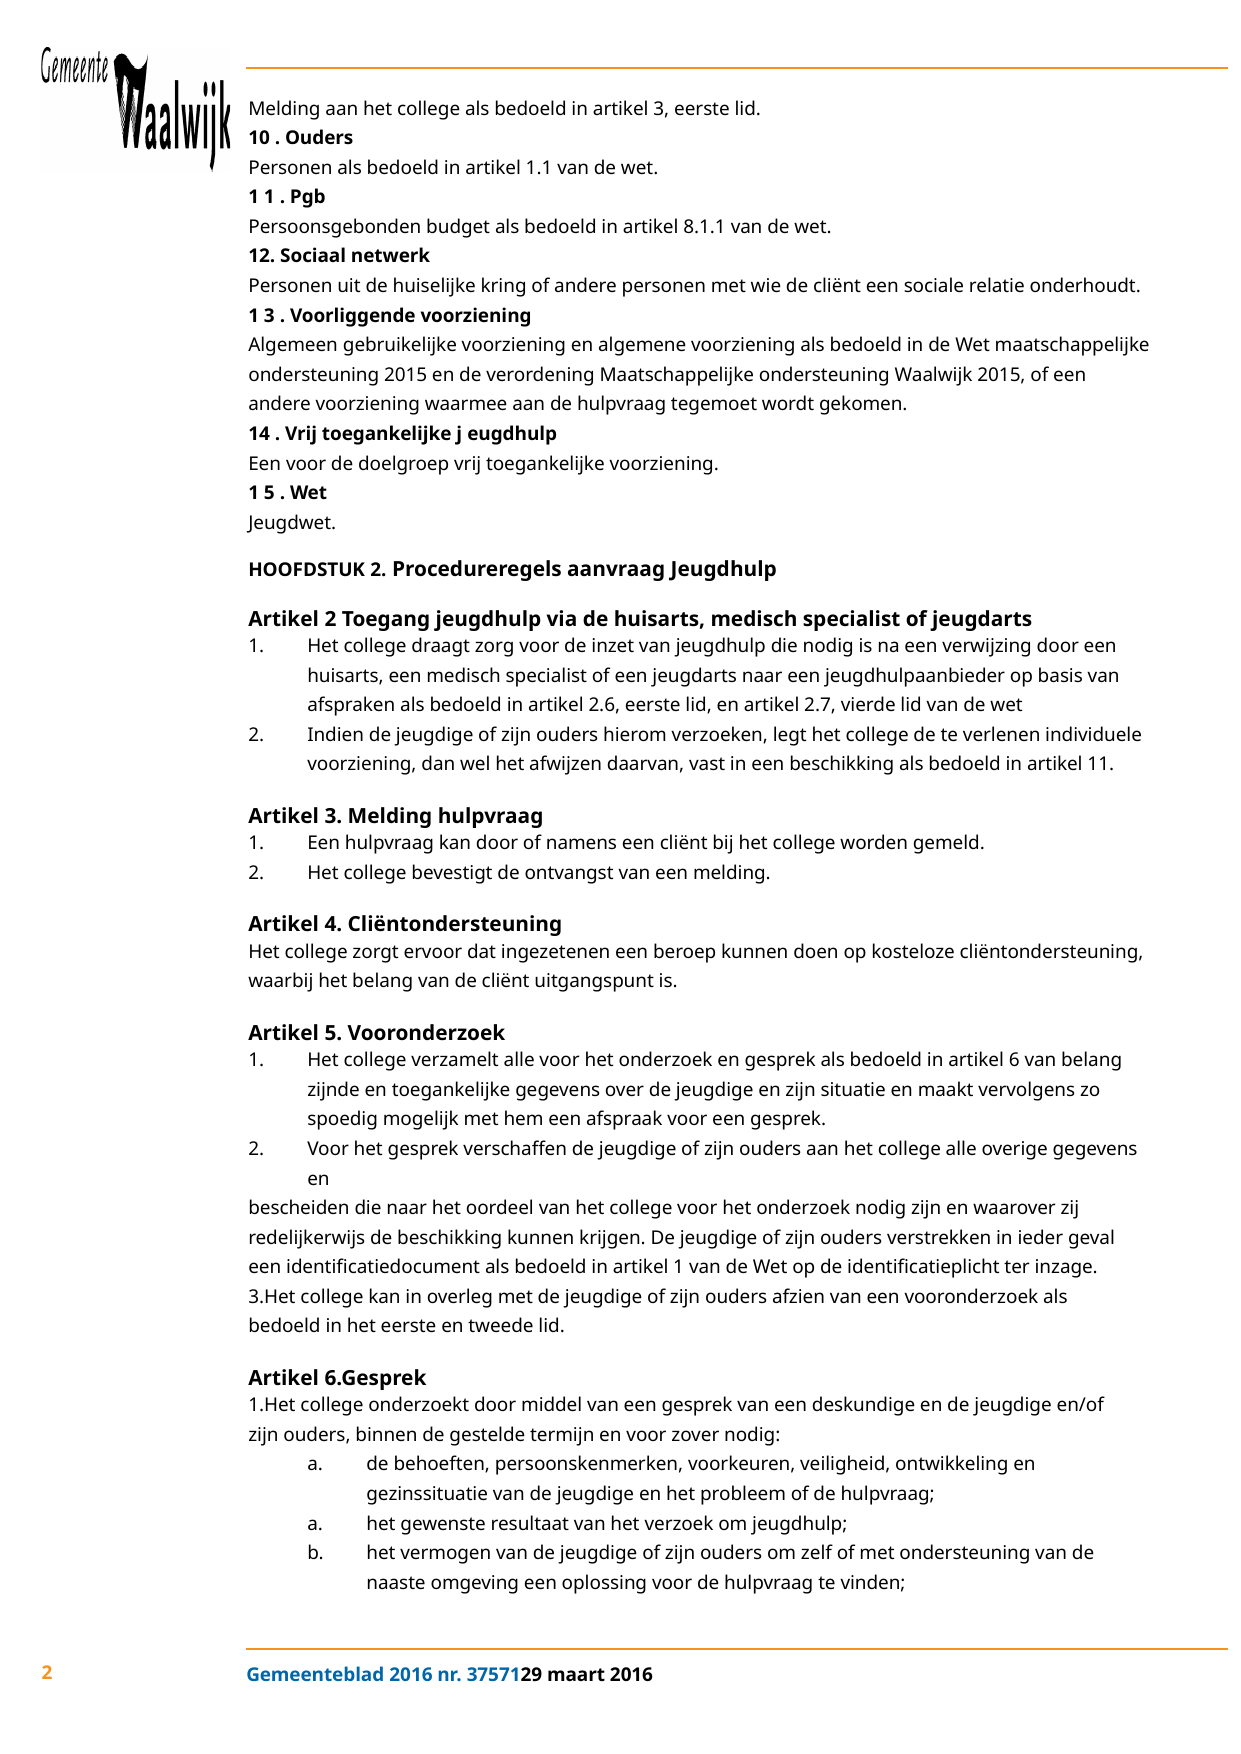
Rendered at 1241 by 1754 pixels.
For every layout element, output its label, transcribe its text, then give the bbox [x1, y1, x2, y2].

text bescheiden die naar het oordeel van het college voor het onderzoek nodig zijn en waarover zij [248, 1194, 1152, 1220]
text 3.Het college kan in overleg met de jeugdige of zijn ouders afzien van een vooronderzoek als [248, 1283, 1152, 1309]
text Artikel 2 Toegang jeugdhulp via de huisarts, medisch specialist of jeugdarts [248, 604, 1152, 632]
text Jeugdwet. [248, 509, 1152, 535]
text Personen uit de huiselijke kring of andere personen met wie de cliënt een sociale relatie onderhoudt. [248, 272, 1152, 298]
text Artikel 3. Melding hulpvraag [248, 801, 1152, 829]
list de behoeften, persoonskenmerken, voorkeuren, veiligheid, ontwikkeling en gezinssituatie van de jeugdige en het probleem of de hulpvraag; [307, 1451, 1152, 1506]
list Het college draagt zorg voor de inzet van jeugdhulp die nodig is na een verwijzing door een huisarts, een medisch specialist of een jeugdarts naar een jeugdhulpaanbieder op basis van afspraken als bedoeld in artikel 2.6, eerste lid, en artikel 2.7, vierde lid van de wet [248, 632, 1152, 717]
text 14 . Vrij toegankelijke j eugdhulp [248, 420, 1152, 446]
text Artikel 6.Gesprek [248, 1363, 1152, 1391]
text zijn ouders, binnen de gestelde termijn en voor zover nodig: [248, 1421, 1152, 1447]
text 1.Het college onderzoekt door middel van een gesprek van een deskundige en de jeugdige en/of [248, 1391, 1152, 1417]
list Voor het gesprek verschaffen de jeugdige of zijn ouders aan het college alle overige gegevens en [248, 1135, 1152, 1190]
text bedoeld in het eerste en tweede lid. [248, 1313, 1152, 1338]
text Het college zorgt ervoor dat ingezetenen een beroep kunnen doen op kosteloze cliëntondersteuning, waarbij het belang van de cliënt uitgangspunt is. [248, 938, 1152, 993]
text 1 1 . Pgb [248, 183, 1152, 209]
text 1 3 . Voorliggende voorziening [248, 302, 1152, 328]
text Artikel 4. Cliëntondersteuning [248, 909, 1152, 938]
list Het college bevestigt de ontvangst van een melding. [248, 859, 1152, 885]
text Artikel 5. Vooronderzoek [248, 1018, 1152, 1046]
text redelijkerwijs de beschikking kunnen krijgen. De jeugdige of zijn ouders verstrekken in ieder geval [248, 1224, 1152, 1249]
text 12. Sociaal netwerk [248, 243, 1152, 268]
text een identificatiedocument als bedoeld in artikel 1 van de Wet op de identificatieplicht ter inzage. [248, 1253, 1152, 1279]
list Een hulpvraag kan door of namens een cliënt bij het college worden gemeld. [248, 829, 1152, 855]
list het gewenste resultaat van het verzoek om jeugdhulp; [307, 1510, 1152, 1536]
text Algemeen gebruikelijke voorziening en algemene voorziening als bedoeld in de Wet maatschappelijke ondersteuning 2015 en de verordening Maatschappelijke ondersteuning Waalwijk 2015, of een andere voorziening waarmee aan de hulpvraag tegemoet wordt gekomen. [248, 331, 1152, 416]
text Melding aan het college als bedoeld in artikel 3, eerste lid. [248, 95, 1152, 121]
text 10 . Ouders [248, 124, 1152, 150]
text Persoonsgebonden budget als bedoeld in artikel 8.1.1 van de wet. [248, 213, 1152, 239]
text HOOFDSTUK 2. Procedureregels aanvraag Jeugdhulp [248, 554, 1152, 583]
text 1 5 . Wet [248, 479, 1152, 505]
picture [41, 47, 231, 172]
list het vermogen van de jeugdige of zijn ouders om zelf of met ondersteuning van de naaste omgeving een oplossing voor de hulpvraag te vinden; [307, 1539, 1152, 1595]
text Een voor de doelgroep vrij toegankelijke voorziening. [248, 450, 1152, 476]
text Personen als bedoeld in artikel 1.1 van de wet. [248, 154, 1152, 180]
list Het college verzamelt alle voor het onderzoek en gesprek als bedoeld in artikel 6 van belang zijnde en toegankelijke gegevens over de jeugdige en zijn situatie en maakt vervolgens zo spoedig mogelijk met hem een afspraak voor een gesprek. [248, 1046, 1152, 1131]
list Indien de jeugdige of zijn ouders hierom verzoeken, legt het college de te verlenen individuele voorziening, dan wel het afwijzen daarvan, vast in een beschikking als bedoeld in artikel 11. [248, 721, 1152, 776]
